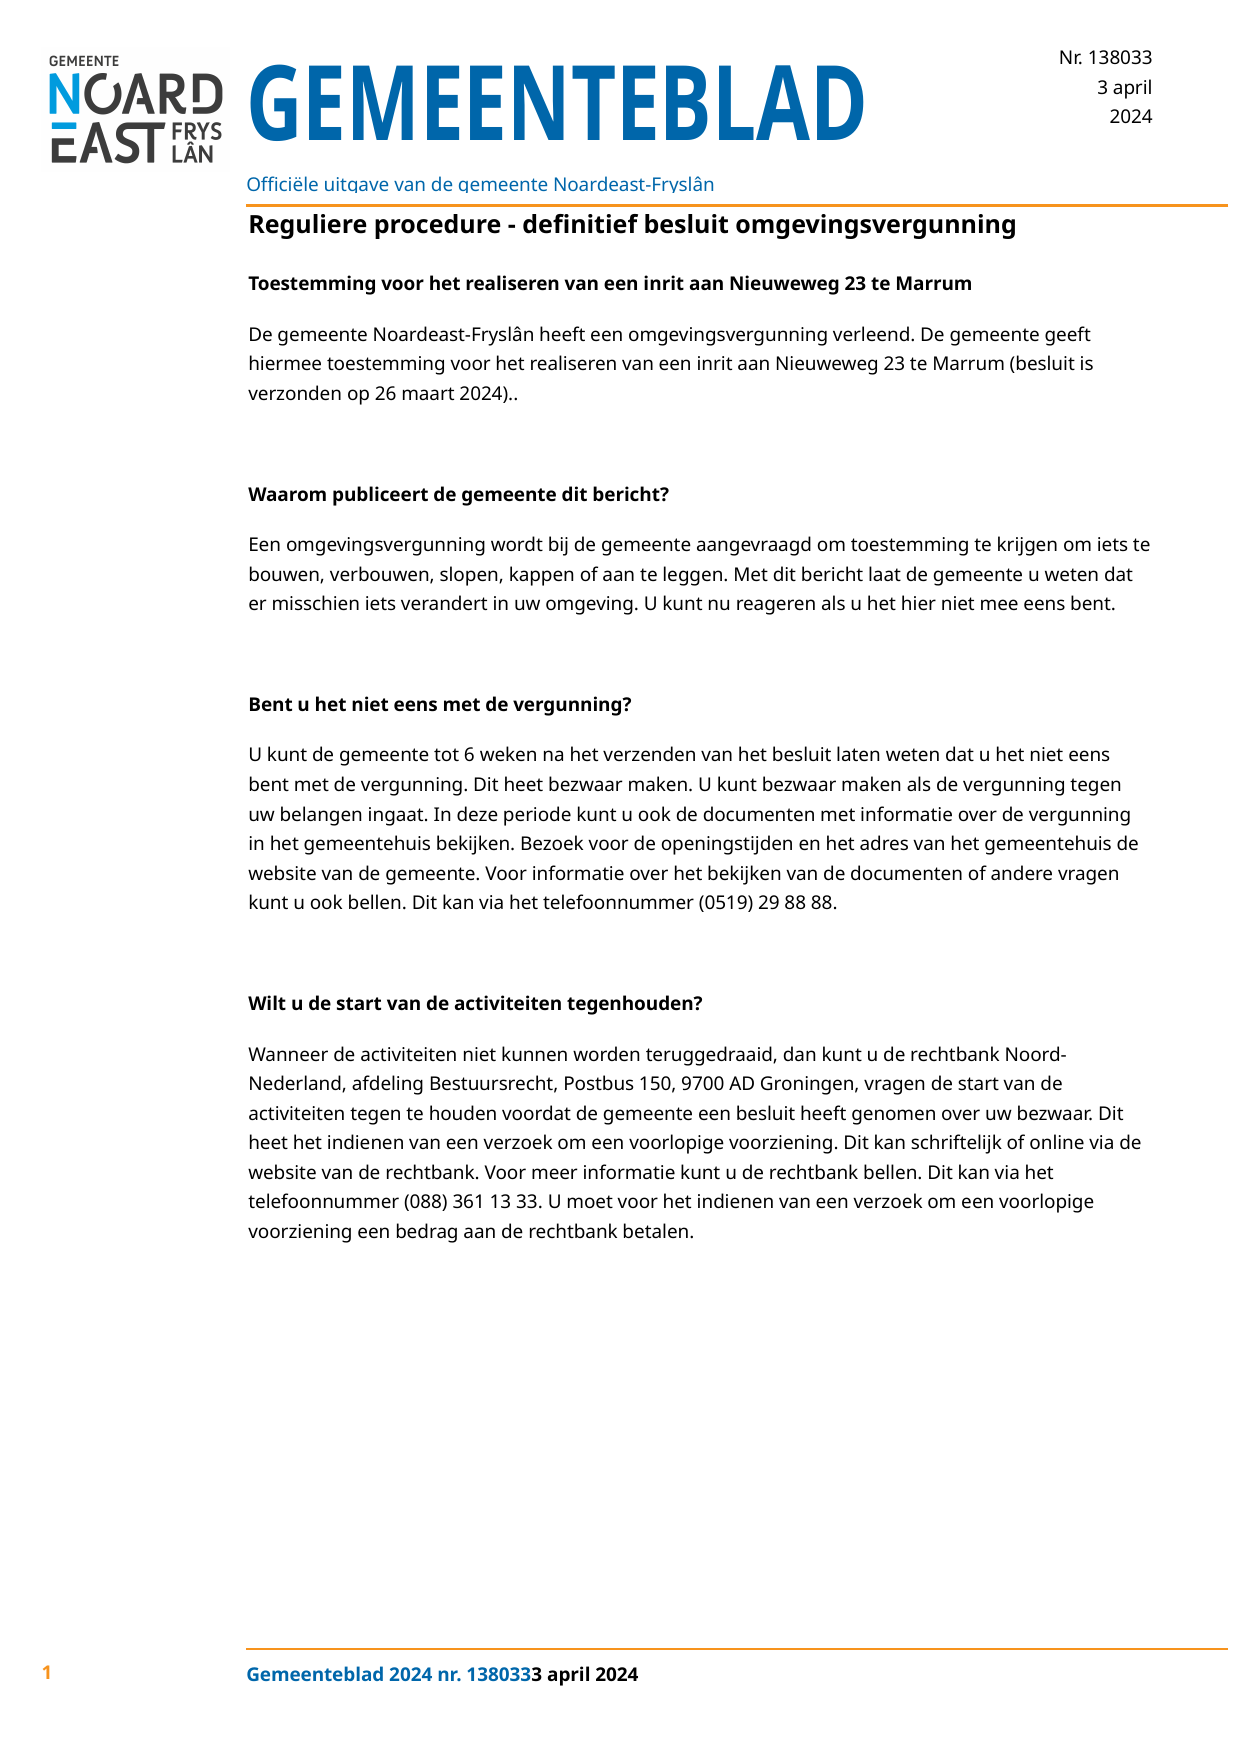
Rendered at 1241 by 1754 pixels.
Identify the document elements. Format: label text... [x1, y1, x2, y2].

text Wilt u de start van de activiteiten tegenhouden? [248, 990, 1152, 1016]
picture [41, 47, 231, 172]
text Reguliere procedure - definitief besluit omgevingsvergunning [248, 207, 1152, 241]
text Een omgevingsvergunning wordt bij de gemeente aangevraagd om toestemming te krijgen om iets te bouwen, verbouwen, slopen, kappen of aan te leggen. Met dit bericht laat de gemeente u weten dat er misschien iets verandert in uw omgeving. U kunt nu reageren als u het hier niet mee eens bent. [248, 531, 1152, 616]
text Bent u het niet eens met de vergunning? [248, 691, 1152, 717]
text Wanneer de activiteiten niet kunnen worden teruggedraaid, dan kunt u de rechtbank Noord-Nederland, afdeling Bestuursrecht, Postbus 150, 9700 AD Groningen, vragen de start van de activiteiten tegen te houden voordat de gemeente een besluit heeft genomen over uw bezwaar. Dit heet het indienen van een verzoek om een voorlopige voorziening. Dit kan schriftelijk of online via de website van de rechtbank. Voor meer informatie kunt u de rechtbank bellen. Dit kan via het telefoonnummer (088) 361 13 33. U moet voor het indienen van een verzoek om een voorlopige voorziening een bedrag aan de rechtbank betalen. [248, 1041, 1152, 1244]
text De gemeente Noardeast-Fryslân heeft een omgevingsvergunning verleend. De gemeente geeft hiermee toestemming voor het realiseren van een inrit aan Nieuweweg 23 te Marrum (besluit is verzonden op 26 maart 2024).. [248, 321, 1152, 406]
text Waarom publiceert de gemeente dit bericht? [248, 481, 1152, 506]
text Toestemming voor het realiseren van een inrit aan Nieuweweg 23 te Marrum [248, 270, 1152, 296]
text U kunt de gemeente tot 6 weken na het verzenden van het besluit laten weten dat u het niet eens bent met de vergunning. Dit heet bezwaar maken. U kunt bezwaar maken als de vergunning tegen uw belangen ingaat. In deze periode kunt u ook de documenten met informatie over de vergunning in het gemeentehuis bekijken. Bezoek voor de openingstijden en het adres van het gemeentehuis de website van de gemeente. Voor informatie over het bekijken van de documenten of andere vragen kunt u ook bellen. Dit kan via het telefoonnummer (0519) 29 88 88. [248, 742, 1152, 915]
